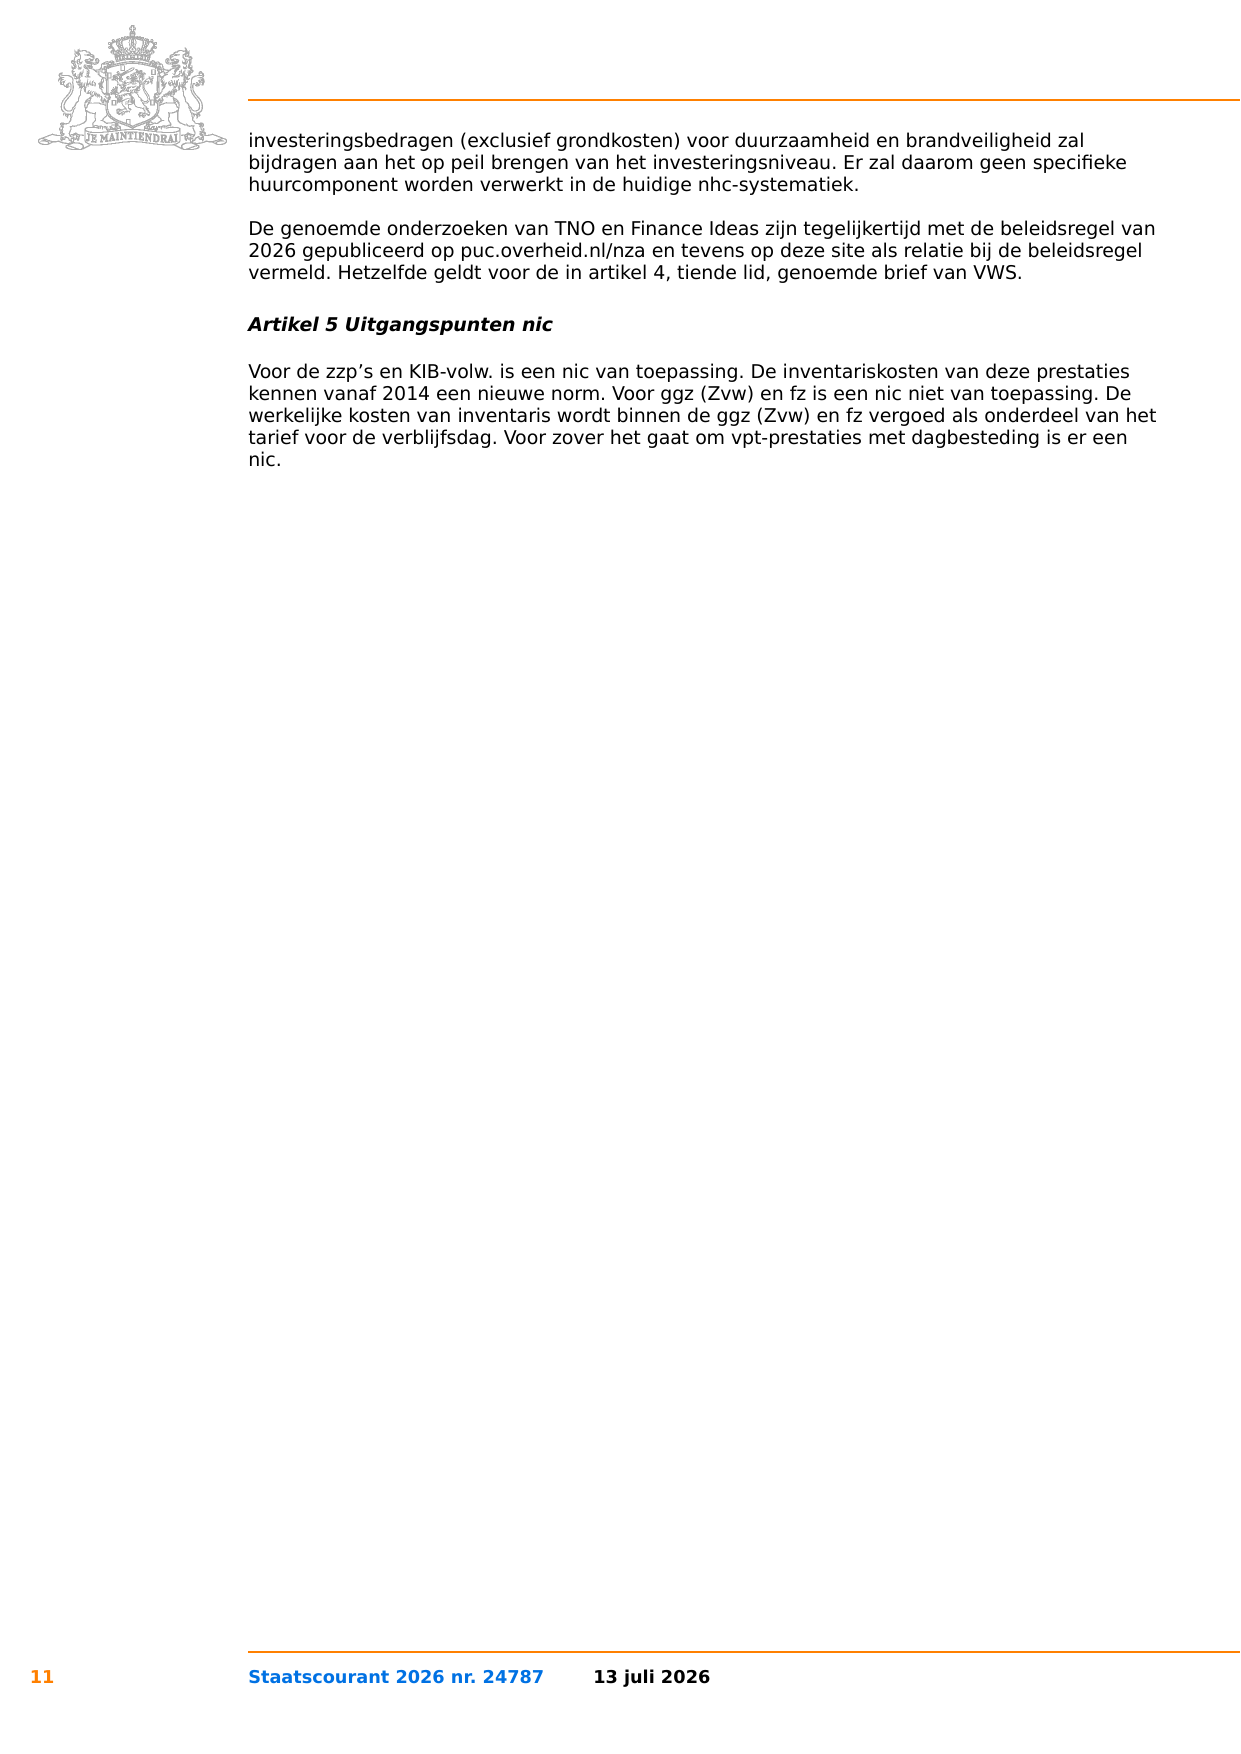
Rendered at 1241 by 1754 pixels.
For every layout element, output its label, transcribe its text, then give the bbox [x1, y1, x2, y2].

subtitle Artikel 5 Uitgangspunten nic [248, 314, 1163, 336]
text De genoemde onderzoeken van TNO en Finance Ideas zijn tegelijkertijd met de beleidsregel van 2026 gepubliceerd op puc.overheid.nl/nza en tevens op deze site als relatie bij de beleidsregel vermeld. Hetzelfde geldt voor de in artikel 4, tiende lid, genoemde brief van VWS. [248, 218, 1163, 284]
text Voor de zzp’s en KIB-volw. is een nic van toepassing. De inventariskosten van deze prestaties kennen vanaf 2014 een nieuwe norm. Voor ggz (Zvw) en fz is een nic niet van toepassing. De werkelijke kosten van inventaris wordt binnen de ggz (Zvw) en fz vergoed als onderdeel van het tarief voor de verblijfsdag. Voor zover het gaat om vpt-prestaties met dagbesteding is er een nic. [248, 361, 1163, 471]
picture [38, 25, 227, 150]
text investeringsbedragen (exclusief grondkosten) voor duurzaamheid en brandveiligheid zal bijdragen aan het op peil brengen van het investeringsniveau. Er zal daarom geen specifieke huurcomponent worden verwerkt in de huidige nhc-systematiek. [248, 130, 1163, 196]
